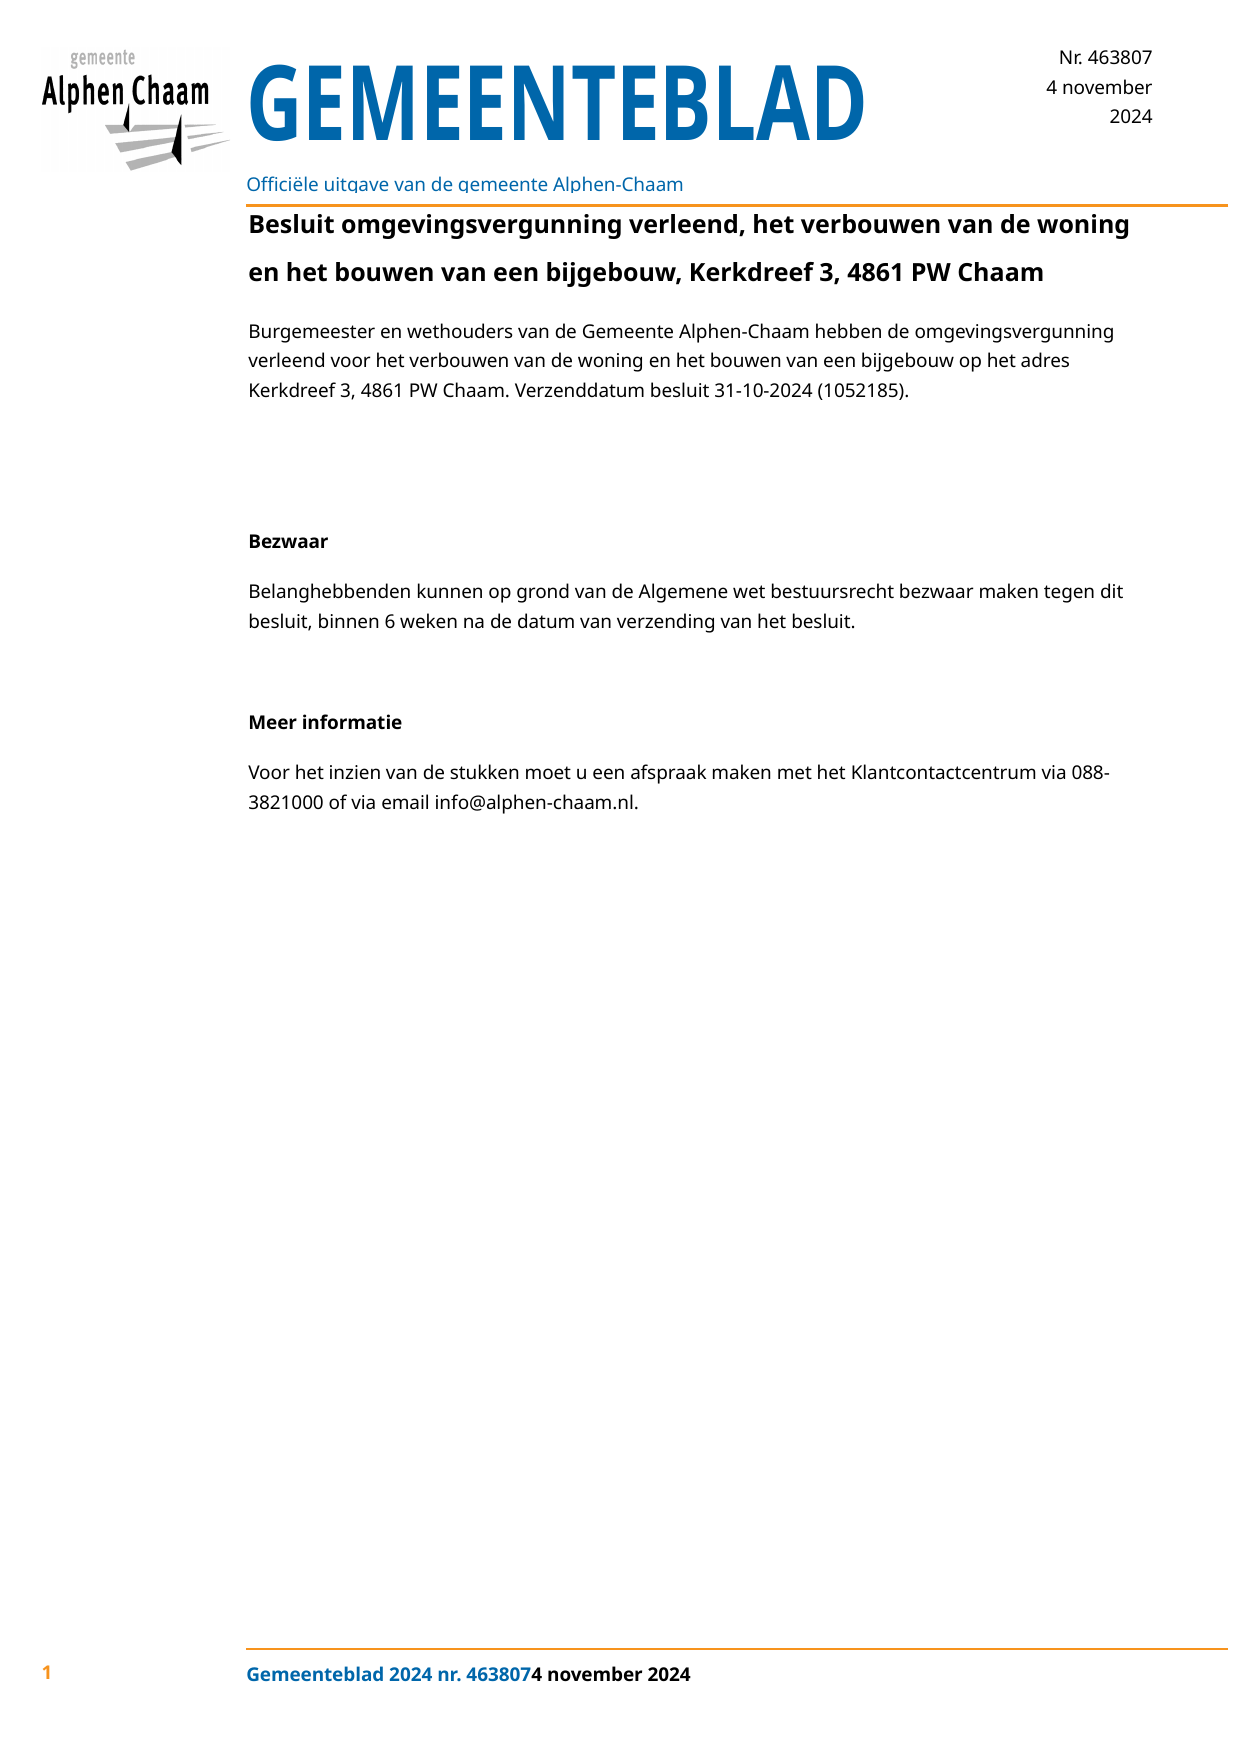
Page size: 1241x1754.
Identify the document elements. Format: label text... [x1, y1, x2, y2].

text Besluit omgevingsvergunning verleend, het verbouwen van de woning en het bouwen van een bijgebouw, Kerkdreef 3, 4861 PW Chaam [248, 207, 1152, 288]
text Bezwaar [248, 528, 1152, 554]
text Burgemeester en wethouders van de Gemeente Alphen-Chaam hebben de omgevingsvergunning verleend voor het verbouwen van de woning en het bouwen van een bijgebouw op het adres Kerkdreef 3, 4861 PW Chaam. Verzenddatum besluit 31-10-2024 (1052185). [248, 318, 1152, 403]
text Belanghebbenden kunnen op grond van de Algemene wet bestuursrecht bezwaar maken tegen dit besluit, binnen 6 weken na de datum van verzending van het besluit. [248, 579, 1152, 634]
text Meer informatie [248, 709, 1152, 735]
picture [41, 47, 231, 172]
text Voor het inzien van de stukken moet u een afspraak maken met het Klantcontactcentrum via 088-3821000 of via email info@alphen-chaam.nl. [248, 759, 1152, 815]
